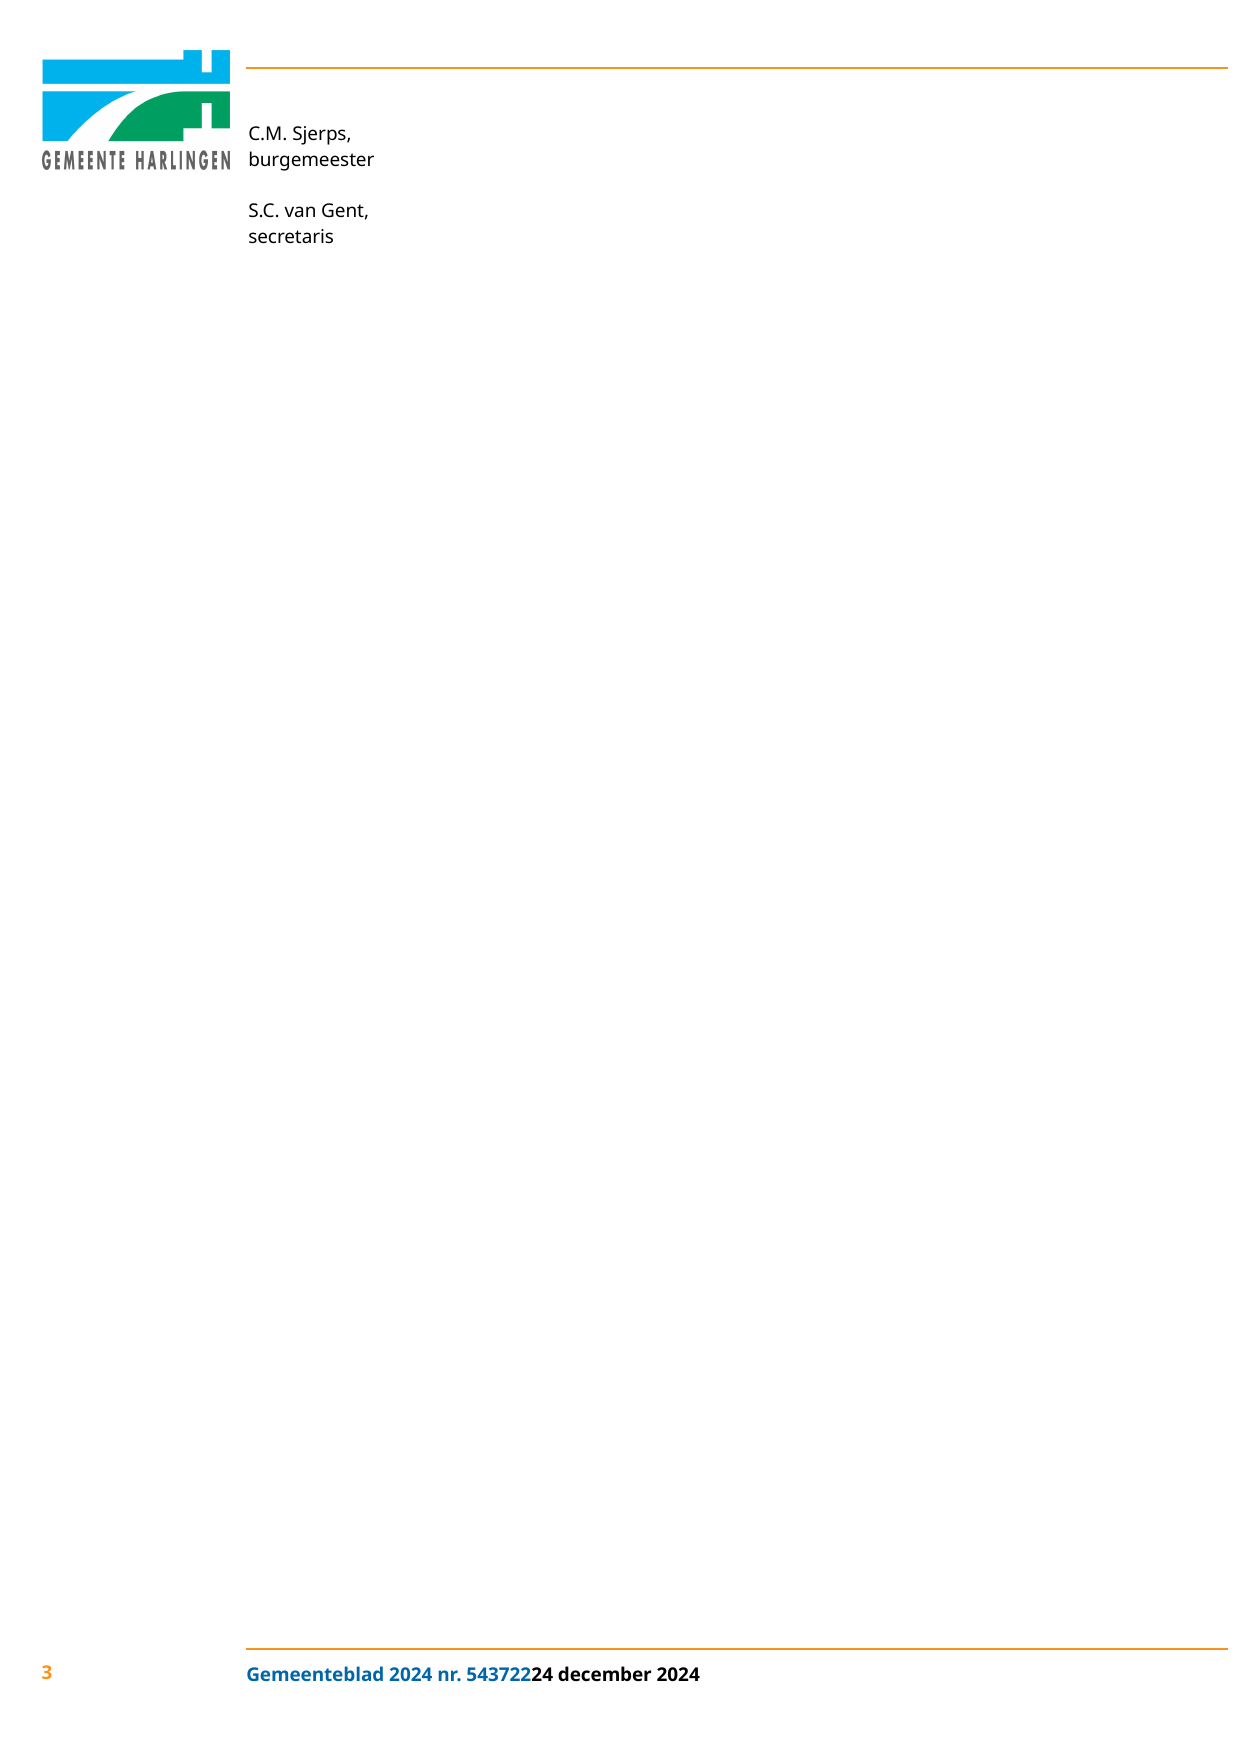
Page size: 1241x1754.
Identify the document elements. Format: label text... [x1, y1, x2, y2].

text burgemeester [248, 146, 1152, 172]
text C.M. Sjerps, [248, 121, 1152, 146]
picture [41, 47, 231, 172]
text S.C. van Gent, [248, 198, 1152, 223]
text secretaris [248, 223, 1152, 249]
